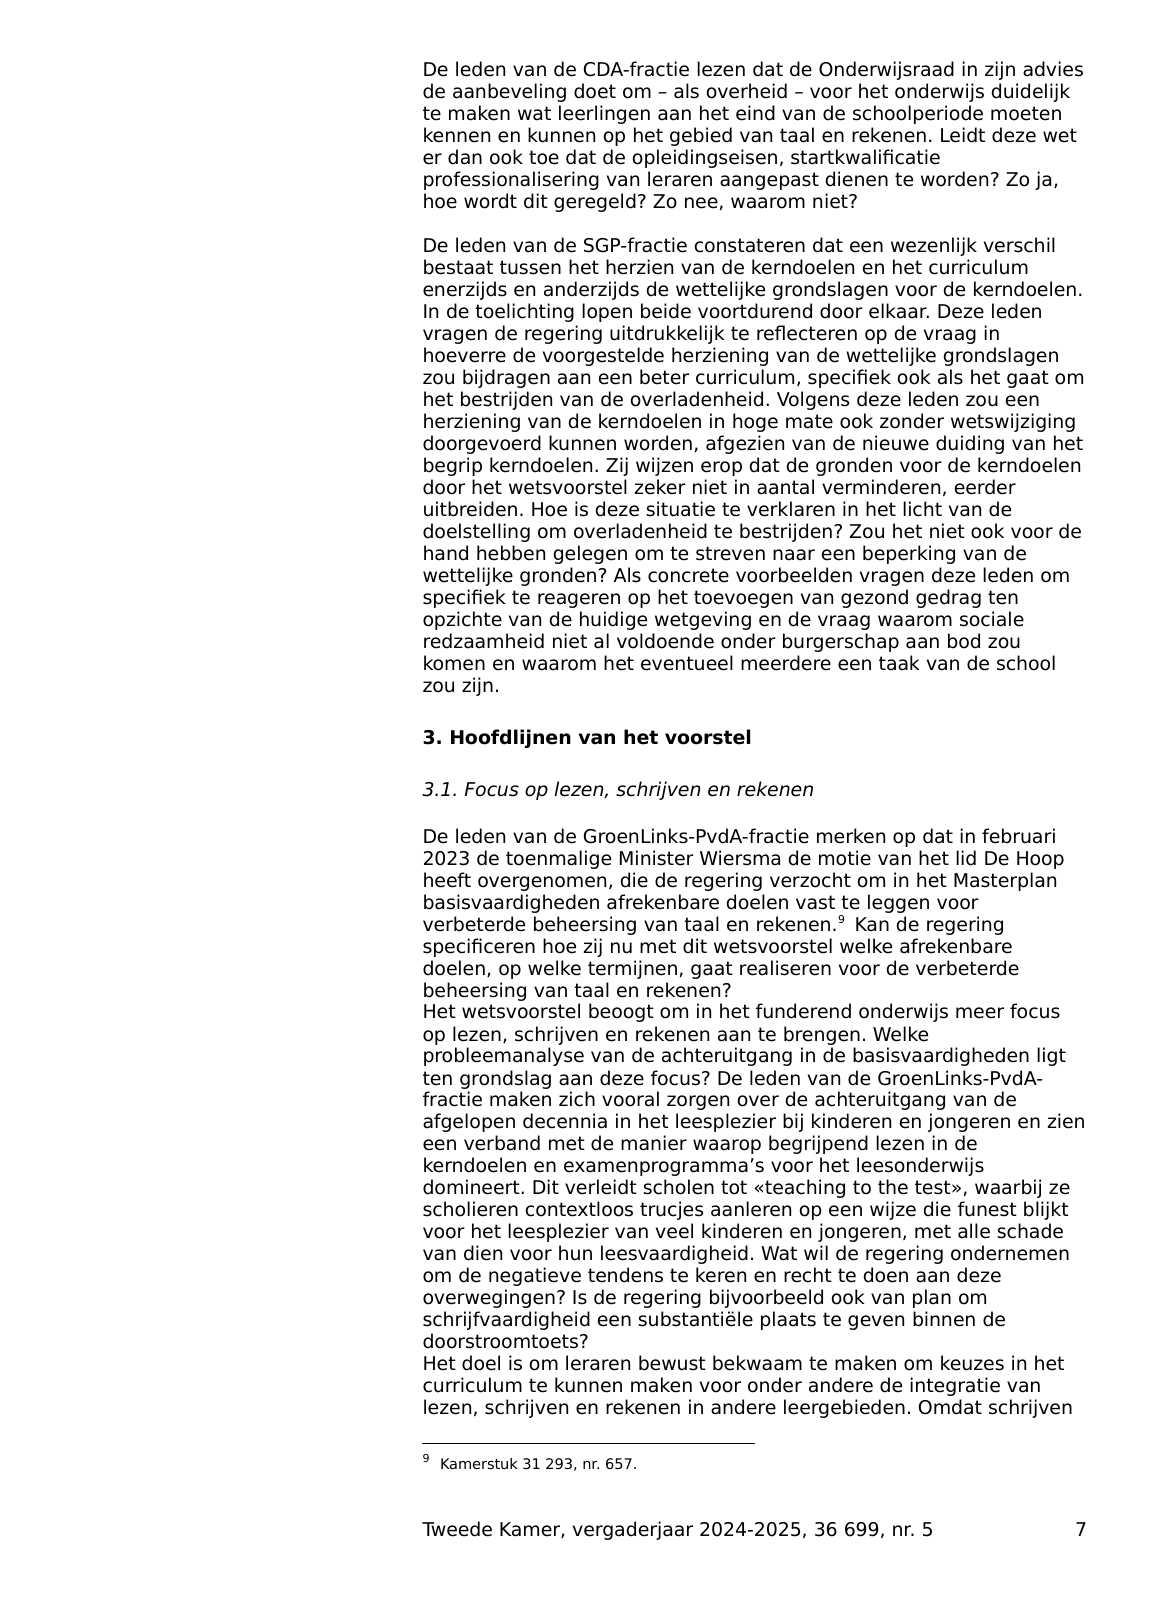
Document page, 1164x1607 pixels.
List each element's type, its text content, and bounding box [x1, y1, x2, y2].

text De leden van de SGP-fractie constateren dat een wezenlijk verschil bestaat tussen het herzien van de kerndoelen en het curriculum enerzijds en anderzijds de wettelijke grondslagen voor de kerndoelen. In de toelichting lopen beide voortdurend door elkaar. Deze leden vragen de regering uitdrukkelijk te reflecteren op de vraag in hoeverre de voorgestelde herziening van de wettelijke grondslagen zou bijdragen aan een beter curriculum, specifiek ook als het gaat om het bestrijden van de overladenheid. Volgens deze leden zou een herziening van de kerndoelen in hoge mate ook zonder wetswijziging doorgevoerd kunnen worden, afgezien van de nieuwe duiding van het begrip kerndoelen. Zij wijzen erop dat de gronden voor de kerndoelen door het wetsvoorstel zeker niet in aantal verminderen, eerder uitbreiden. Hoe is deze situatie te verklaren in het licht van de doelstelling om overladenheid te bestrijden? Zou het niet ook voor de hand hebben gelegen om te streven naar een beperking van de wettelijke gronden? Als concrete voorbeelden vragen deze leden om specifiek te reageren op het toevoegen van gezond gedrag ten opzichte van de huidige wetgeving en de vraag waarom sociale redzaamheid niet al voldoende onder burgerschap aan bod zou komen en waarom het eventueel meerdere een taak van de school zou zijn. [422, 235, 1087, 697]
subtitle 3. Hoofdlijnen van het voorstel [422, 727, 1087, 749]
subtitle 3.1. Focus op lezen, schrijven en rekenen [422, 779, 1087, 801]
text De leden van de CDA-fractie lezen dat de Onderwijsraad in zijn advies de aanbeveling doet om – als overheid – voor het onderwijs duidelijk te maken wat leerlingen aan het eind van de schoolperiode moeten kennen en kunnen op het gebied van taal en rekenen. Leidt deze wet er dan ook toe dat de opleidingseisen, startkwalificatie professionalisering van leraren aangepast dienen te worden? Zo ja, hoe wordt dit geregeld? Zo nee, waarom niet? [422, 59, 1087, 213]
text Kamerstuk 31 293, nr. 657. [422, 1452, 1087, 1474]
text De leden van de GroenLinks-PvdA-fractie merken op dat in februari 2023 de toenmalige Minister Wiersma de motie van het lid De Hoop heeft overgenomen, die de regering verzocht om in het Masterplan basisvaardigheden afrekenbare doelen vast te leggen voor verbeterde beheersing van taal en rekenen. Kan de regering specificeren hoe zij nu met dit wetsvoorstel welke afrekenbare doelen, op welke termijnen, gaat realiseren voor de verbeterde beheersing van taal en rekenen? [422, 826, 1087, 1001]
text Het wetsvoorstel beoogt om in het funderend onderwijs meer focus op lezen, schrijven en rekenen aan te brengen. Welke probleemanalyse van de achteruitgang in de basisvaardigheden ligt ten grondslag aan deze focus? De leden van de GroenLinks-PvdA-fractie maken zich vooral zorgen over de achteruitgang van de afgelopen decennia in het leesplezier bij kinderen en jongeren en zien een verband met de manier waarop begrijpend lezen in de kerndoelen en examenprogramma’s voor het leesonderwijs domineert. Dit verleidt scholen tot «teaching to the test», waarbij ze scholieren contextloos trucjes aanleren op een wijze die funest blijkt voor het leesplezier van veel kinderen en jongeren, met alle schade van dien voor hun leesvaardigheid. Wat wil de regering ondernemen om de negatieve tendens te keren en recht te doen aan deze overwegingen? Is de regering bijvoorbeeld ook van plan om schrijfvaardigheid een substantiële plaats te geven binnen de doorstroomtoets? [422, 1001, 1087, 1353]
text Het doel is om leraren bewust bekwaam te maken om keuzes in het curriculum te kunnen maken voor onder andere de integratie van lezen, schrijven en rekenen in andere leergebieden. Omdat schrijven [422, 1353, 1087, 1419]
